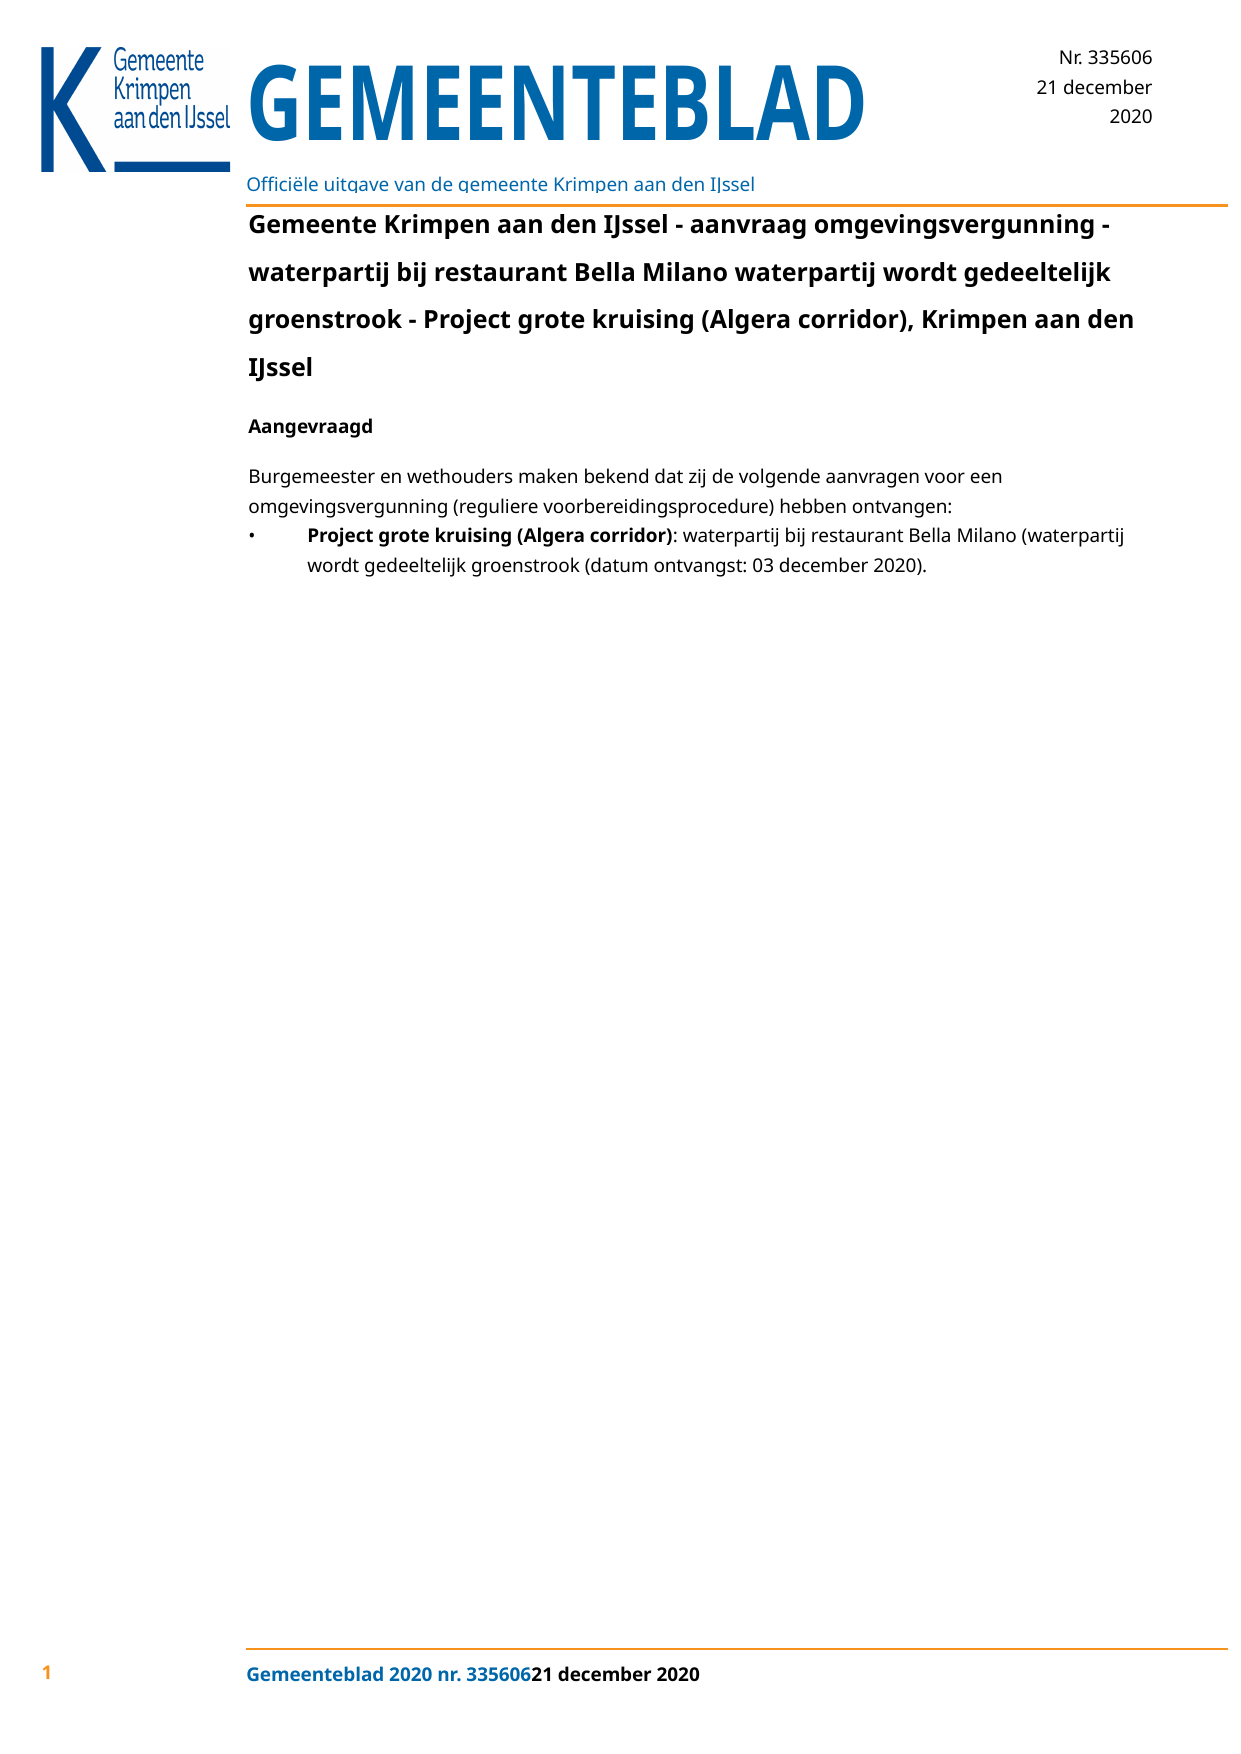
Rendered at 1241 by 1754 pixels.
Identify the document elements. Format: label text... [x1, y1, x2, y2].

text Burgemeester en wethouders maken bekend dat zij de volgende aanvragen voor een omgevingsvergunning (reguliere voorbereidingsprocedure) hebben ontvangen: [248, 463, 1152, 519]
text Gemeente Krimpen aan den IJssel - aanvraag omgevingsvergunning - waterpartij bij restaurant Bella Milano waterpartij wordt gedeeltelijk groenstrook - Project grote kruising (Algera corridor), Krimpen aan den IJssel [248, 207, 1152, 384]
picture [41, 47, 231, 172]
list Project grote kruising (Algera corridor): waterpartij bij restaurant Bella Milano (waterpartij wordt gedeeltelijk groenstrook (datum ontvangst: 03 december 2020). [248, 523, 1152, 578]
text Aangevraagd [248, 413, 1152, 439]
